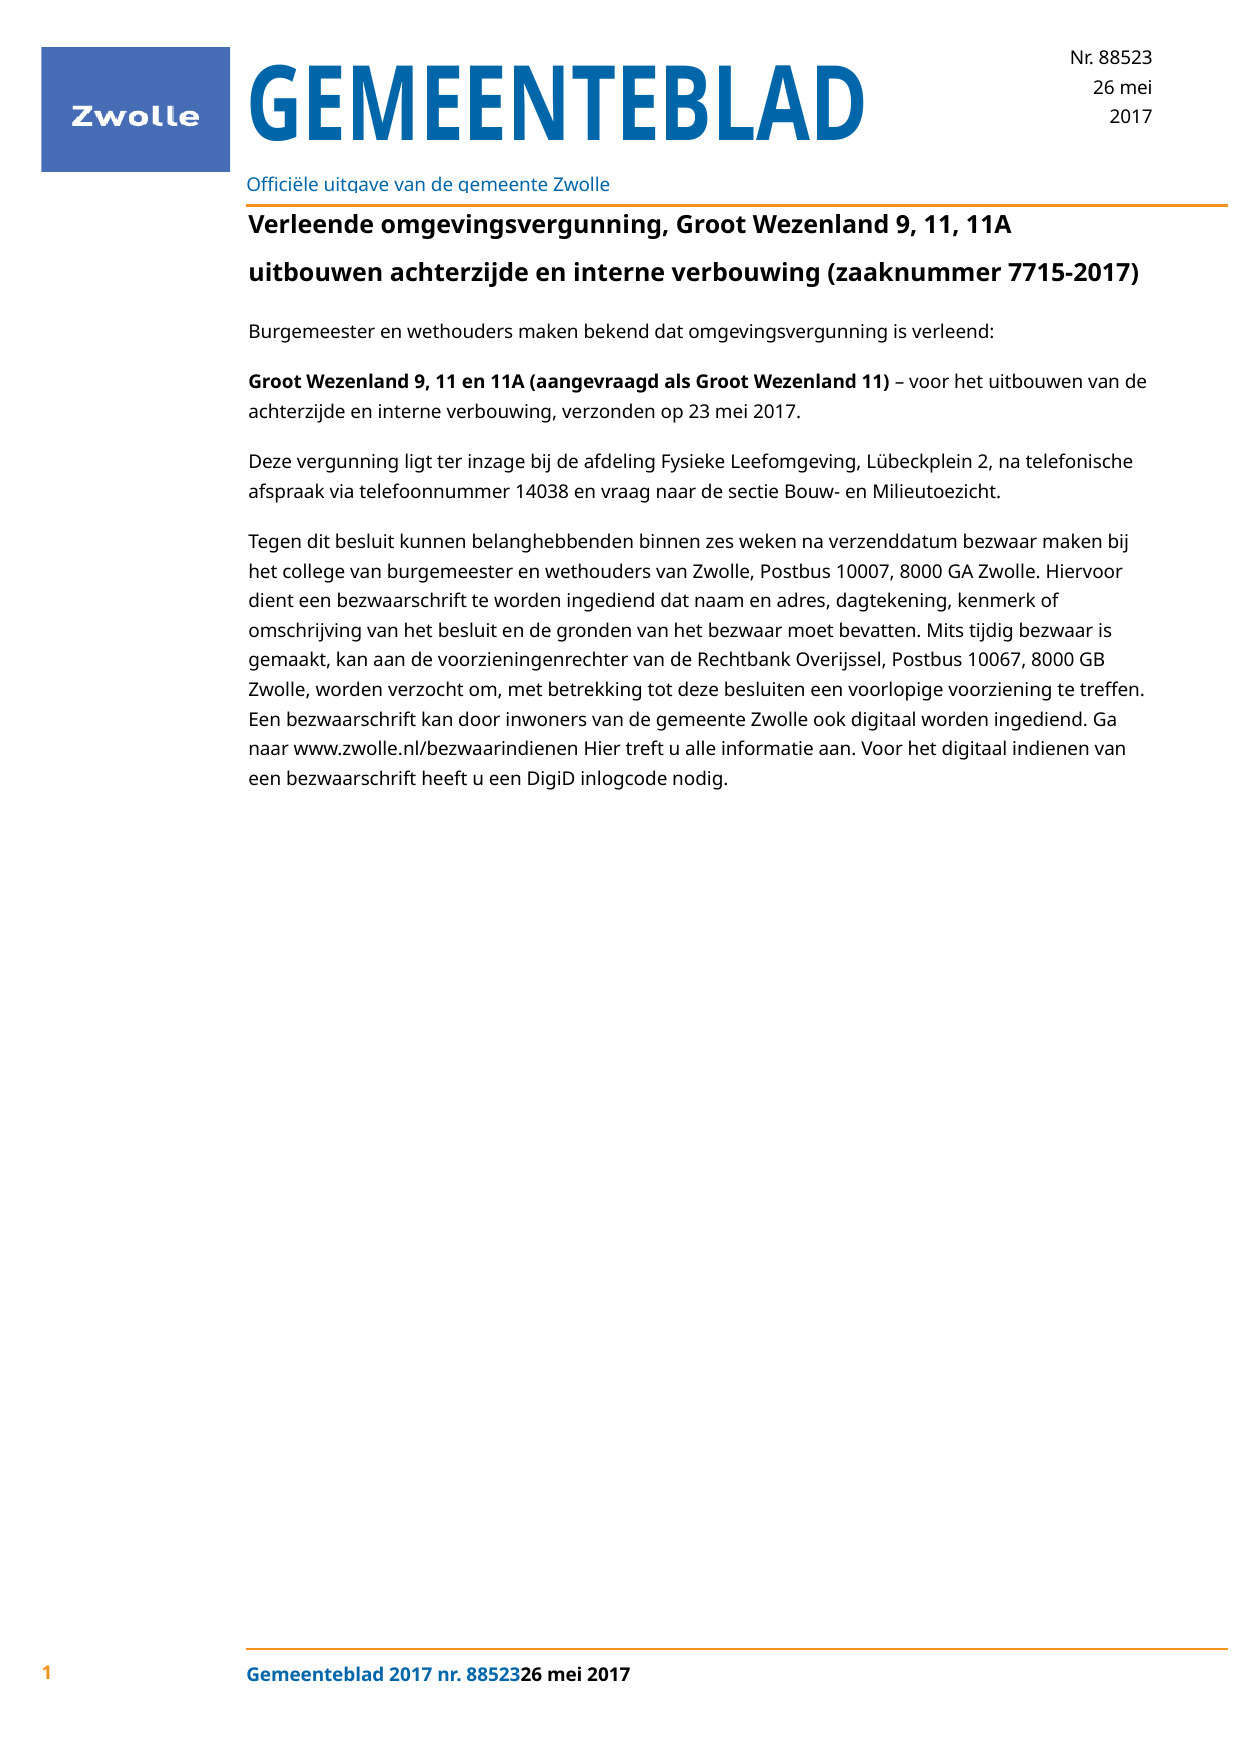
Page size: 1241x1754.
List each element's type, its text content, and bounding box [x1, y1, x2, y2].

text Verleende omgevingsvergunning, Groot Wezenland 9, 11, 11A uitbouwen achterzijde en interne verbouwing (zaaknummer 7715-2017) [248, 207, 1152, 288]
text Burgemeester en wethouders maken bekend dat omgevingsvergunning is verleend: [248, 318, 1152, 344]
picture [41, 47, 231, 172]
text Tegen dit besluit kunnen belanghebbenden binnen zes weken na verzenddatum bezwaar maken bij het college van burgemeester en wethouders van Zwolle, Postbus 10007, 8000 GA Zwolle. Hiervoor dient een bezwaarschrift te worden ingediend dat naam en adres, dagtekening, kenmerk of omschrijving van het besluit en de gronden van het bezwaar moet bevatten. Mits tijdig bezwaar is gemaakt, kan aan de voorzieningenrechter van de Rechtbank Overijssel, Postbus 10067, 8000 GB Zwolle, worden verzocht om, met betrekking tot deze besluiten een voorlopige voorziening te treffen. Een bezwaarschrift kan door inwoners van de gemeente Zwolle ook digitaal worden ingediend. Ga naar www.zwolle.nl/bezwaarindienen Hier treft u alle informatie aan. Voor het digitaal indienen van een bezwaarschrift heeft u een DigiD inlogcode nodig. [248, 528, 1152, 791]
text Groot Wezenland 9, 11 en 11A (aangevraagd als Groot Wezenland 11) – voor het uitbouwen van de achterzijde en interne verbouwing, verzonden op 23 mei 2017. [248, 368, 1152, 424]
text Deze vergunning ligt ter inzage bij de afdeling Fysieke Leefomgeving, Lübeckplein 2, na telefonische afspraak via telefoonnummer 14038 en vraag naar de sectie Bouw- en Milieutoezicht. [248, 448, 1152, 504]
